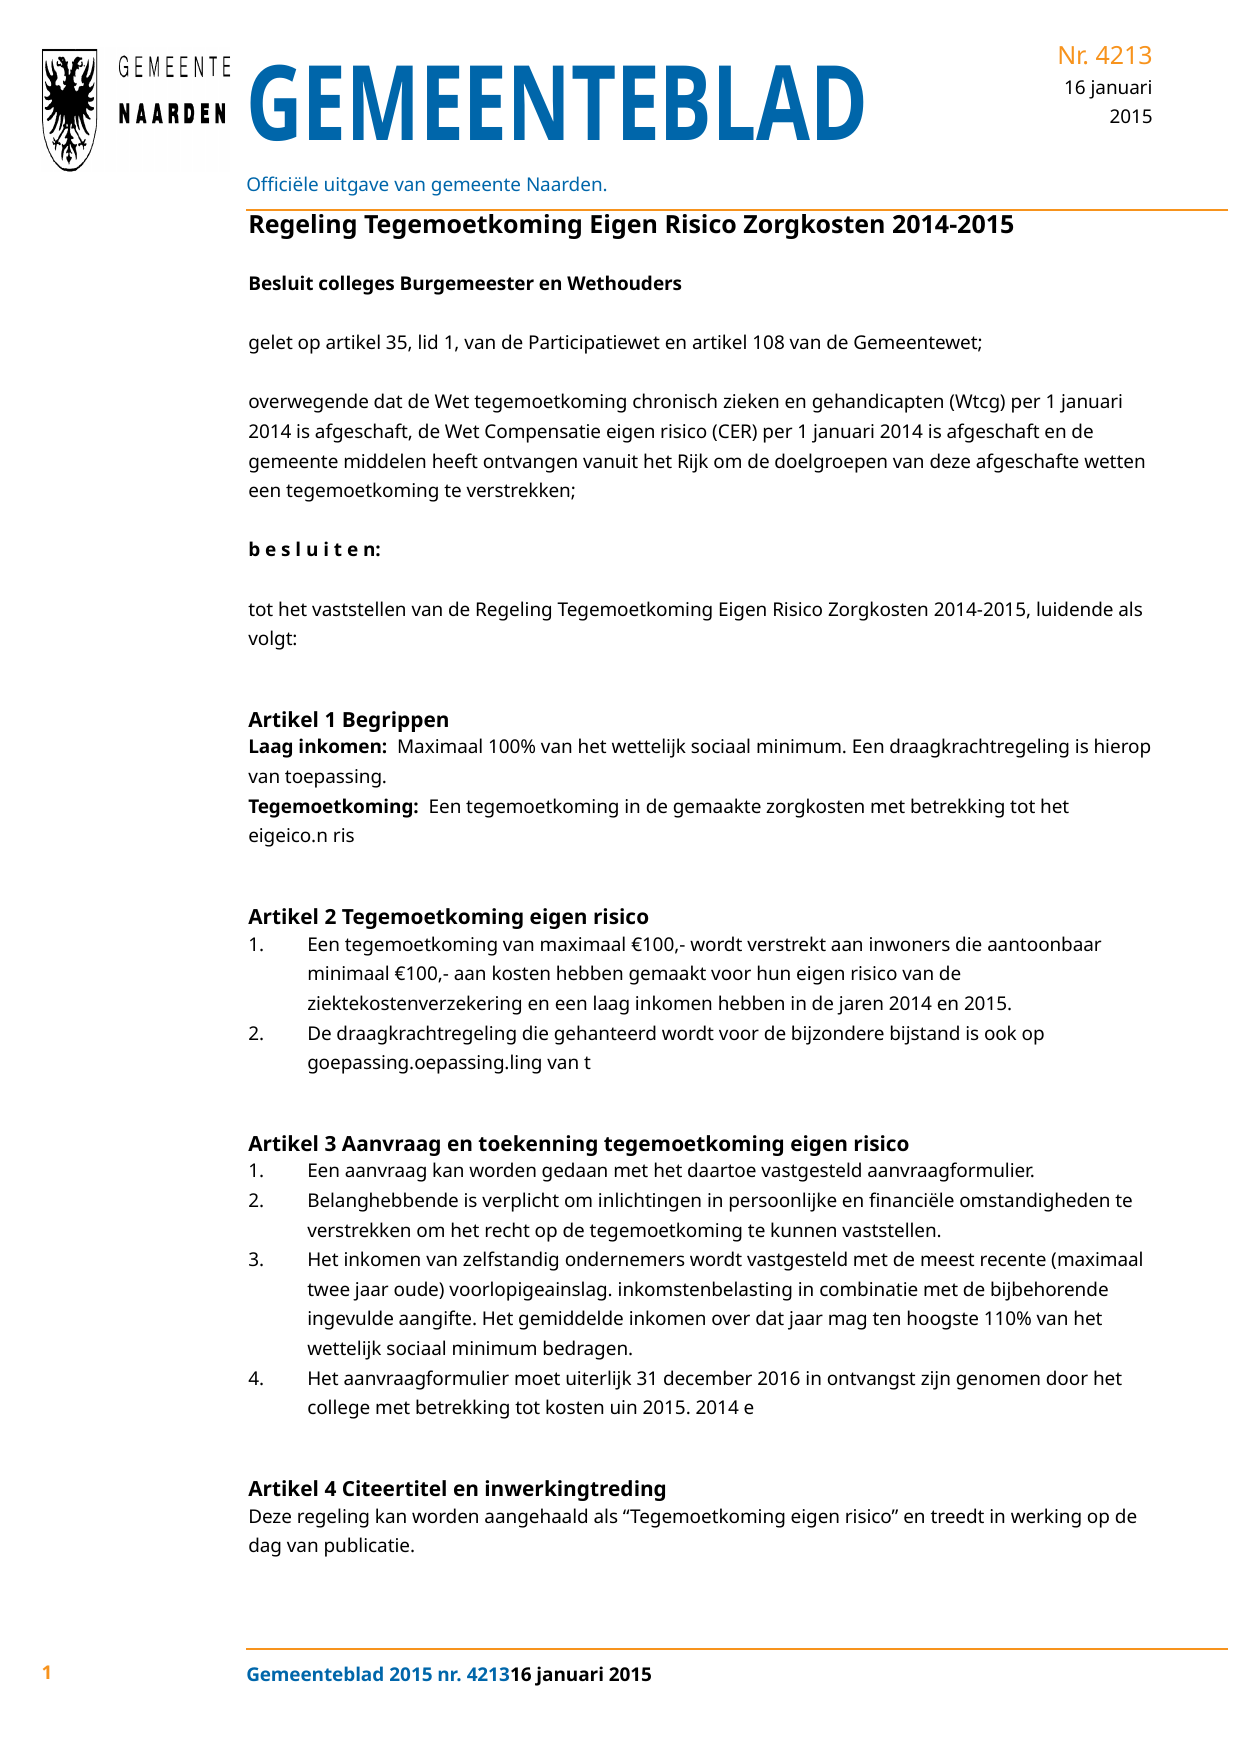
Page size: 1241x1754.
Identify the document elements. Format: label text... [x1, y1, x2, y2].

text gelet op artikel 35, lid 1, van de Participatiewet en artikel 108 van de Gemeentewet; [248, 329, 1152, 355]
list Een tegemoetkoming van maximaal €100,- wordt verstrekt aan inwoners die aantoonbaar minimaal €100,- aan kosten hebben gemaakt voor hun eigen risico van de ziektekostenverzekering en een laag inkomen hebben in de jaren 2014 en 2015. [248, 931, 1152, 1016]
picture [41, 47, 231, 172]
text Artikel 1 Begrippen [248, 705, 1152, 734]
list Het inkomen van zelfstandig ondernemers wordt vastgesteld met de meest recente (maximaal twee jaar oude) voorlopigeainslag. inkomstenbelasting in combinatie met de bijbehorende ingevulde aangifte. Het gemiddelde inkomen over dat jaar mag ten hoogste 110% van het wettelijk sociaal minimum bedragen. [248, 1246, 1152, 1361]
list Een aanvraag kan worden gedaan met het daartoe vastgesteld aanvraagformulier. [248, 1158, 1152, 1183]
text tot het vaststellen van de Regeling Tegemoetkoming Eigen Risico Zorgkosten 2014-2015, luidende als volgt: [248, 596, 1152, 651]
text Besluit colleges Burgemeester en Wethouders [248, 270, 1152, 296]
text Regeling Tegemoetkoming Eigen Risico Zorgkosten 2014-2015 [248, 211, 1152, 241]
text b e s l u i t e n: [248, 537, 1152, 562]
list Het aanvraagformulier moet uiterlijk 31 december 2016 in ontvangst zijn genomen door het college met betrekking tot kosten uin 2015. 2014 e [248, 1365, 1152, 1420]
text Artikel 3 Aanvraag en toekenning tegemoetkoming eigen risico [248, 1129, 1152, 1158]
text Laag inkomen: Maximaal 100% van het wettelijk sociaal minimum. Een draagkrachtregeling is hierop van toepassing. [248, 734, 1152, 789]
text Deze regeling kan worden aangehaald als “Tegemoetkoming eigen risico” en treedt in werking op de dag van publicatie. [248, 1503, 1152, 1558]
list Belanghebbende is verplicht om inlichtingen in persoonlijke en financiële omstandigheden te verstrekken om het recht op de tegemoetkoming te kunnen vaststellen. [248, 1187, 1152, 1243]
text Tegemoetkoming: Een tegemoetkoming in de gemaakte zorgkosten met betrekking tot het eigeico.n ris [248, 793, 1152, 848]
list De draagkrachtregeling die gehanteerd wordt voor de bijzondere bijstand is ook op goepassing.oepassing.ling van t [248, 1020, 1152, 1075]
text overwegende dat de Wet tegemoetkoming chronisch zieken en gehandicapten (Wtcg) per 1 januari 2014 is afgeschaft, de Wet Compensatie eigen risico (CER) per 1 januari 2014 is afgeschaft en de gemeente middelen heeft ontvangen vanuit het Rijk om de doelgroepen van deze afgeschafte wetten een tegemoetkoming te verstrekken; [248, 389, 1152, 503]
text Artikel 4 Citeertitel en inwerkingtreding [248, 1474, 1152, 1503]
text Artikel 2 Tegemoetkoming eigen risico [248, 902, 1152, 931]
